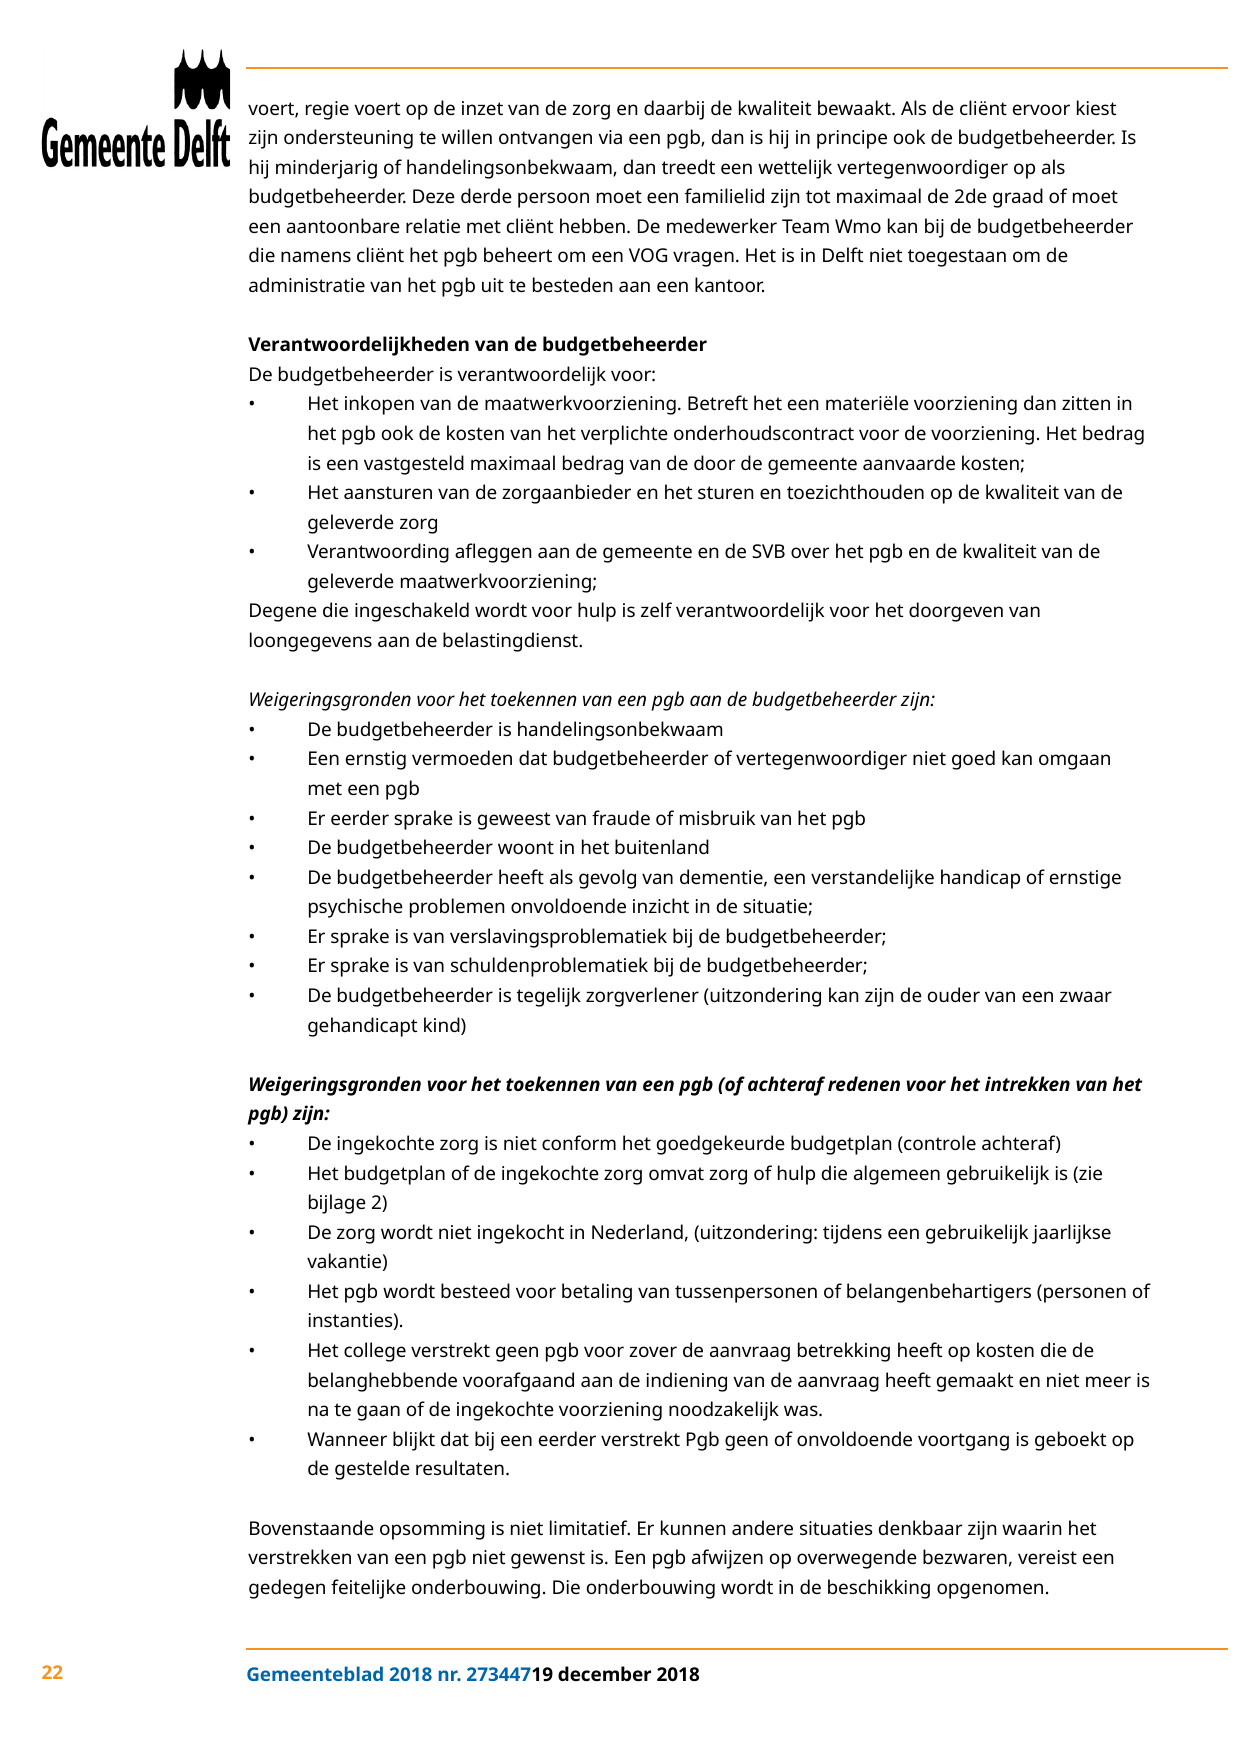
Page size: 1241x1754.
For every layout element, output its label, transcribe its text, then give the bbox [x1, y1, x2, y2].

list Het aansturen van de zorgaanbieder en het sturen en toezichthouden op de kwaliteit van de geleverde zorg [248, 479, 1152, 535]
list Wanneer blijkt dat bij een eerder verstrekt Pgb geen of onvoldoende voortgang is geboekt op de gestelde resultaten. [248, 1426, 1152, 1481]
list De budgetbeheerder heeft als gevolg van dementie, een verstandelijke handicap of ernstige psychische problemen onvoldoende inzicht in de situatie; [248, 864, 1152, 919]
list Een ernstig vermoeden dat budgetbeheerder of vertegenwoordiger niet goed kan omgaan met een pgb [248, 746, 1152, 801]
list Er sprake is van verslavingsproblematiek bij de budgetbeheerder; [248, 923, 1152, 949]
picture [41, 47, 231, 172]
text Weigeringsgronden voor het toekennen van een pgb (of achteraf redenen voor het intrekken van het pgb) zijn: [248, 1071, 1152, 1126]
text Verantwoordelijkheden van de budgetbeheerder [248, 331, 1152, 357]
list De budgetbeheerder is tegelijk zorgverlener (uitzondering kan zijn de ouder van een zwaar gehandicapt kind) [248, 982, 1152, 1038]
list De budgetbeheerder woont in het buitenland [248, 834, 1152, 860]
text De budgetbeheerder is verantwoordelijk voor: [248, 361, 1152, 387]
list Verantwoording afleggen aan de gemeente en de SVB over het pgb en de kwaliteit van de geleverde maatwerkvoorziening; [248, 538, 1152, 594]
list De zorg wordt niet ingekocht in Nederland, (uitzondering: tijdens een gebruikelijk jaarlijkse vakantie) [248, 1219, 1152, 1274]
list Het inkopen van de maatwerkvoorziening. Betreft het een materiële voorziening dan zitten in het pgb ook de kosten van het verplichte onderhoudscontract voor de voorziening. Het bedrag is een vastgesteld maximaal bedrag van de door de gemeente aanvaarde kosten; [248, 391, 1152, 476]
list De ingekochte zorg is niet conform het goedgekeurde budgetplan (controle achteraf) [248, 1130, 1152, 1156]
text Weigeringsgronden voor het toekennen van een pgb aan de budgetbeheerder zijn: [248, 686, 1152, 712]
list Het college verstrekt geen pgb voor zover de aanvraag betrekking heeft op kosten die de belanghebbende voorafgaand aan de indiening van de aanvraag heeft gemaakt en niet meer is na te gaan of de ingekochte voorziening noodzakelijk was. [248, 1337, 1152, 1422]
list Er sprake is van schuldenproblematiek bij de budgetbeheerder; [248, 953, 1152, 978]
text voert, regie voert op de inzet van de zorg en daarbij de kwaliteit bewaakt. Als de cliënt ervoor kiest zijn ondersteuning te willen ontvangen via een pgb, dan is hij in principe ook de budgetbeheerder. Is hij minderjarig of handelingsonbekwaam, dan treedt een wettelijk vertegenwoordiger op als budgetbeheerder. Deze derde persoon moet een familielid zijn tot maximaal de 2de graad of moet een aantoonbare relatie met cliënt hebben. De medewerker Team Wmo kan bij de budgetbeheerder die namens cliënt het pgb beheert om een VOG vragen. Het is in Delft niet toegestaan om de administratie van het pgb uit te besteden aan een kantoor. [248, 95, 1152, 298]
text Bovenstaande opsomming is niet limitatief. Er kunnen andere situaties denkbaar zijn waarin het verstrekken van een pgb niet gewenst is. Een pgb afwijzen op overwegende bezwaren, vereist een gedegen feitelijke onderbouwing. Die onderbouwing wordt in de beschikking opgenomen. [248, 1515, 1152, 1600]
list De budgetbeheerder is handelingsonbekwaam [248, 716, 1152, 742]
list Het pgb wordt besteed voor betaling van tussenpersonen of belangenbehartigers (personen of instanties). [248, 1278, 1152, 1333]
list Er eerder sprake is geweest van fraude of misbruik van het pgb [248, 805, 1152, 831]
list Het budgetplan of de ingekochte zorg omvat zorg of hulp die algemeen gebruikelijk is (zie bijlage 2) [248, 1160, 1152, 1215]
text Degene die ingeschakeld wordt voor hulp is zelf verantwoordelijk voor het doorgeven van loongegevens aan de belastingdienst. [248, 598, 1152, 653]
